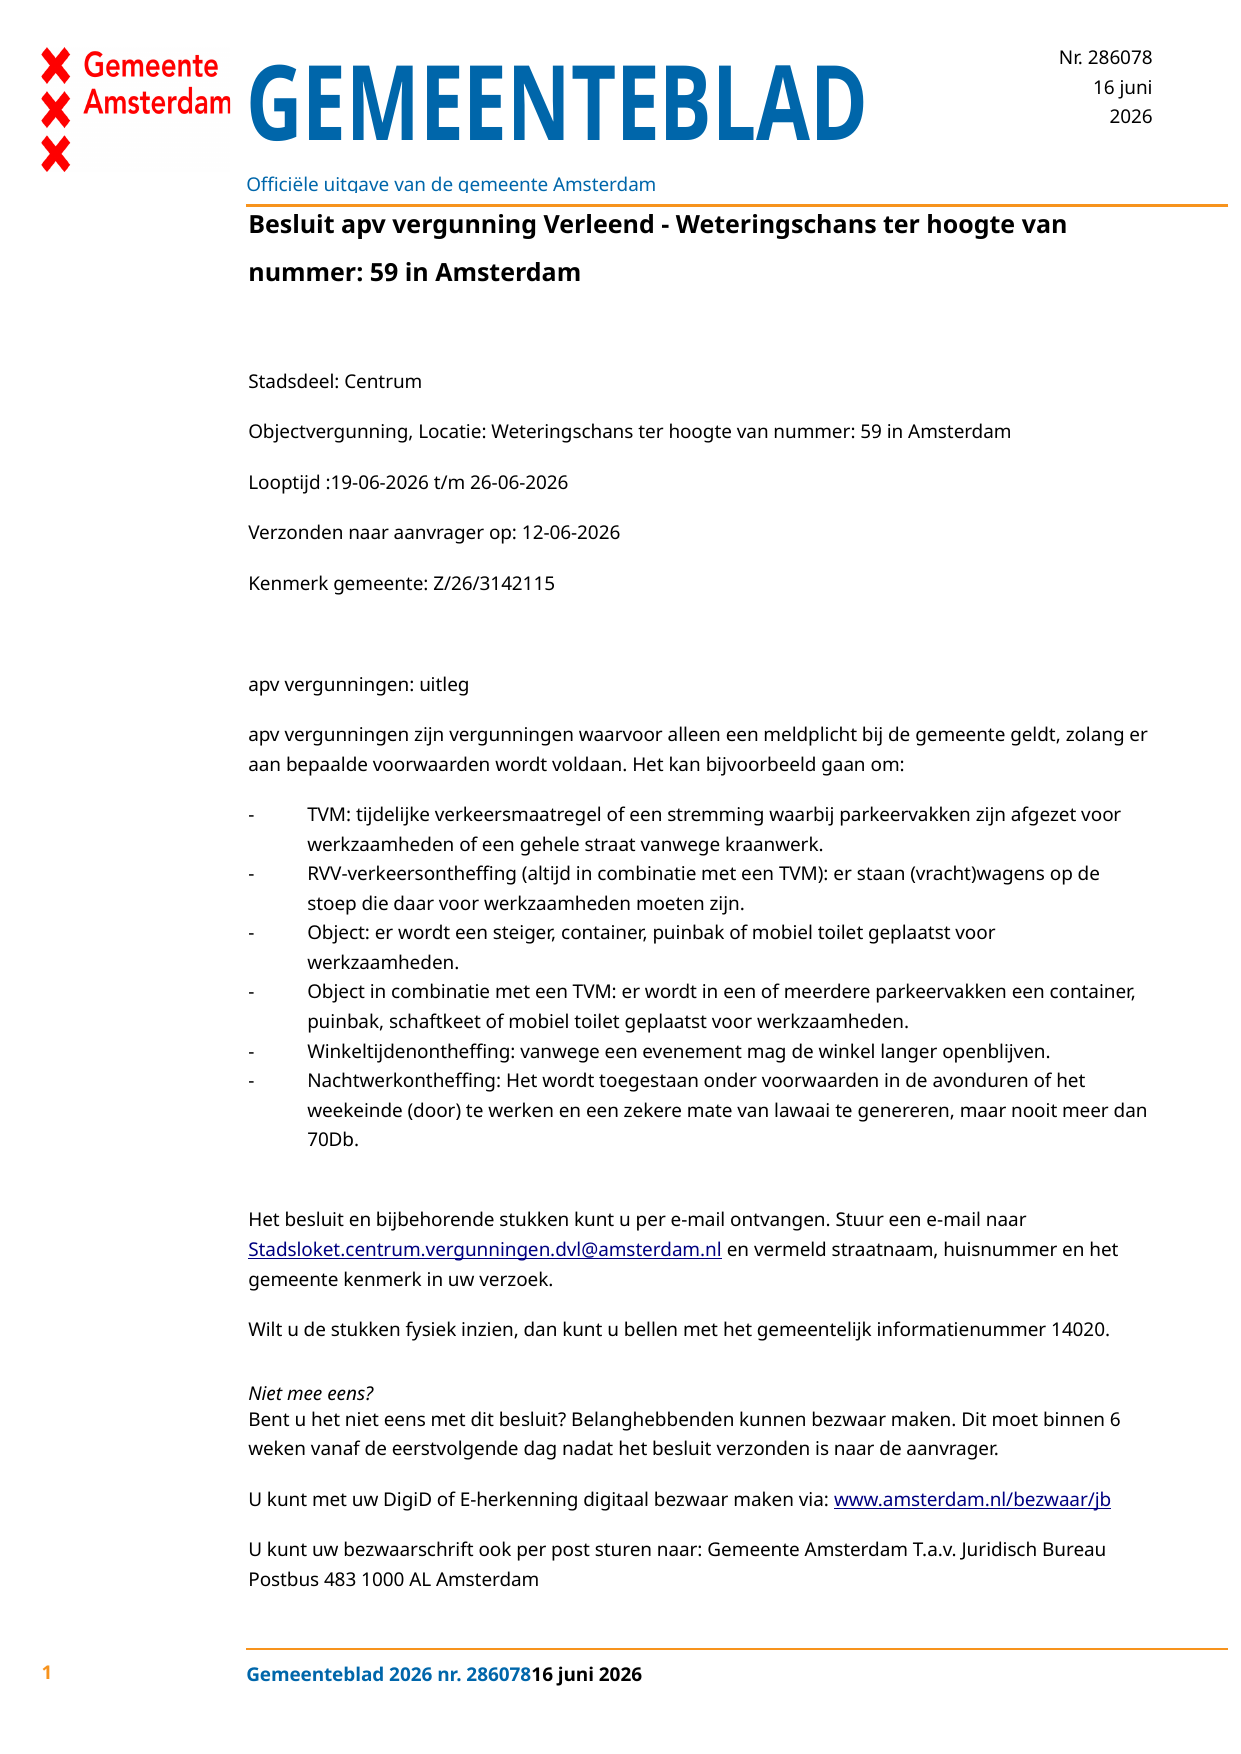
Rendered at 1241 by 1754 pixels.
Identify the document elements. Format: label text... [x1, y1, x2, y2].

text Wilt u de stukken fysiek inzien, dan kunt u bellen met het gemeentelijk informatienummer 14020. [248, 1316, 1152, 1342]
text Stadsdeel: Centrum [248, 368, 1152, 394]
text U kunt uw bezwaarschrift ook per post sturen naar: Gemeente Amsterdam T.a.v. Juridisch Bureau Postbus 483 1000 AL Amsterdam [248, 1536, 1152, 1592]
text Het besluit en bijbehorende stukken kunt u per e-mail ontvangen. Stuur een e-mail naar Stadsloket.centrum.vergunningen.dvl@amsterdam.nl en vermeld straatnaam, huisnummer en het gemeente kenmerk in uw verzoek. [248, 1207, 1152, 1292]
list Winkeltijdenontheffing: vanwege een evenement mag de winkel langer openblijven. [248, 1038, 1152, 1064]
text Verzonden naar aanvrager op: 12-06-2026 [248, 519, 1152, 545]
text U kunt met uw DigiD of E-herkenning digitaal bezwaar maken via: www.amsterdam.nl/bezwaar/jb [248, 1486, 1152, 1512]
text Bent u het niet eens met dit besluit? Belanghebbenden kunnen bezwaar maken. Dit moet binnen 6 weken vanaf de eerstvolgende dag nadat het besluit verzonden is naar de aanvrager. [248, 1406, 1152, 1461]
picture [41, 47, 231, 172]
list TVM: tijdelijke verkeersmaatregel of een stremming waarbij parkeervakken zijn afgezet voor werkzaamheden of een gehele straat vanwege kraanwerk. [248, 801, 1152, 857]
text Looptijd :19-06-2026 t/m 26-06-2026 [248, 469, 1152, 495]
list RVV-verkeersontheffing (altijd in combinatie met een TVM): er staan (vracht)wagens op de stoep die daar voor werkzaamheden moeten zijn. [248, 860, 1152, 916]
text Niet mee eens? [248, 1380, 1152, 1406]
text Besluit apv vergunning Verleend - Weteringschans ter hoogte van nummer: 59 in Amsterdam [248, 207, 1152, 288]
text apv vergunningen: uitleg [248, 671, 1152, 697]
text apv vergunningen zijn vergunningen waarvoor alleen een meldplicht bij de gemeente geldt, zolang er aan bepaalde voorwaarden wordt voldaan. Het kan bijvoorbeeld gaan om: [248, 721, 1152, 777]
text Kenmerk gemeente: Z/26/3142115 [248, 570, 1152, 596]
list Object in combinatie met een TVM: er wordt in een of meerdere parkeervakken een container, puinbak, schaftkeet of mobiel toilet geplaatst voor werkzaamheden. [248, 979, 1152, 1034]
list Object: er wordt een steiger, container, puinbak of mobiel toilet geplaatst voor werkzaamheden. [248, 919, 1152, 975]
list Nachtwerkontheffing: Het wordt toegestaan onder voorwaarden in de avonduren of het weekeinde (door) te werken en een zekere mate van lawaai te genereren, maar nooit meer dan 70Db. [248, 1067, 1152, 1152]
text Objectvergunning, Locatie: Weteringschans ter hoogte van nummer: 59 in Amsterdam [248, 419, 1152, 444]
